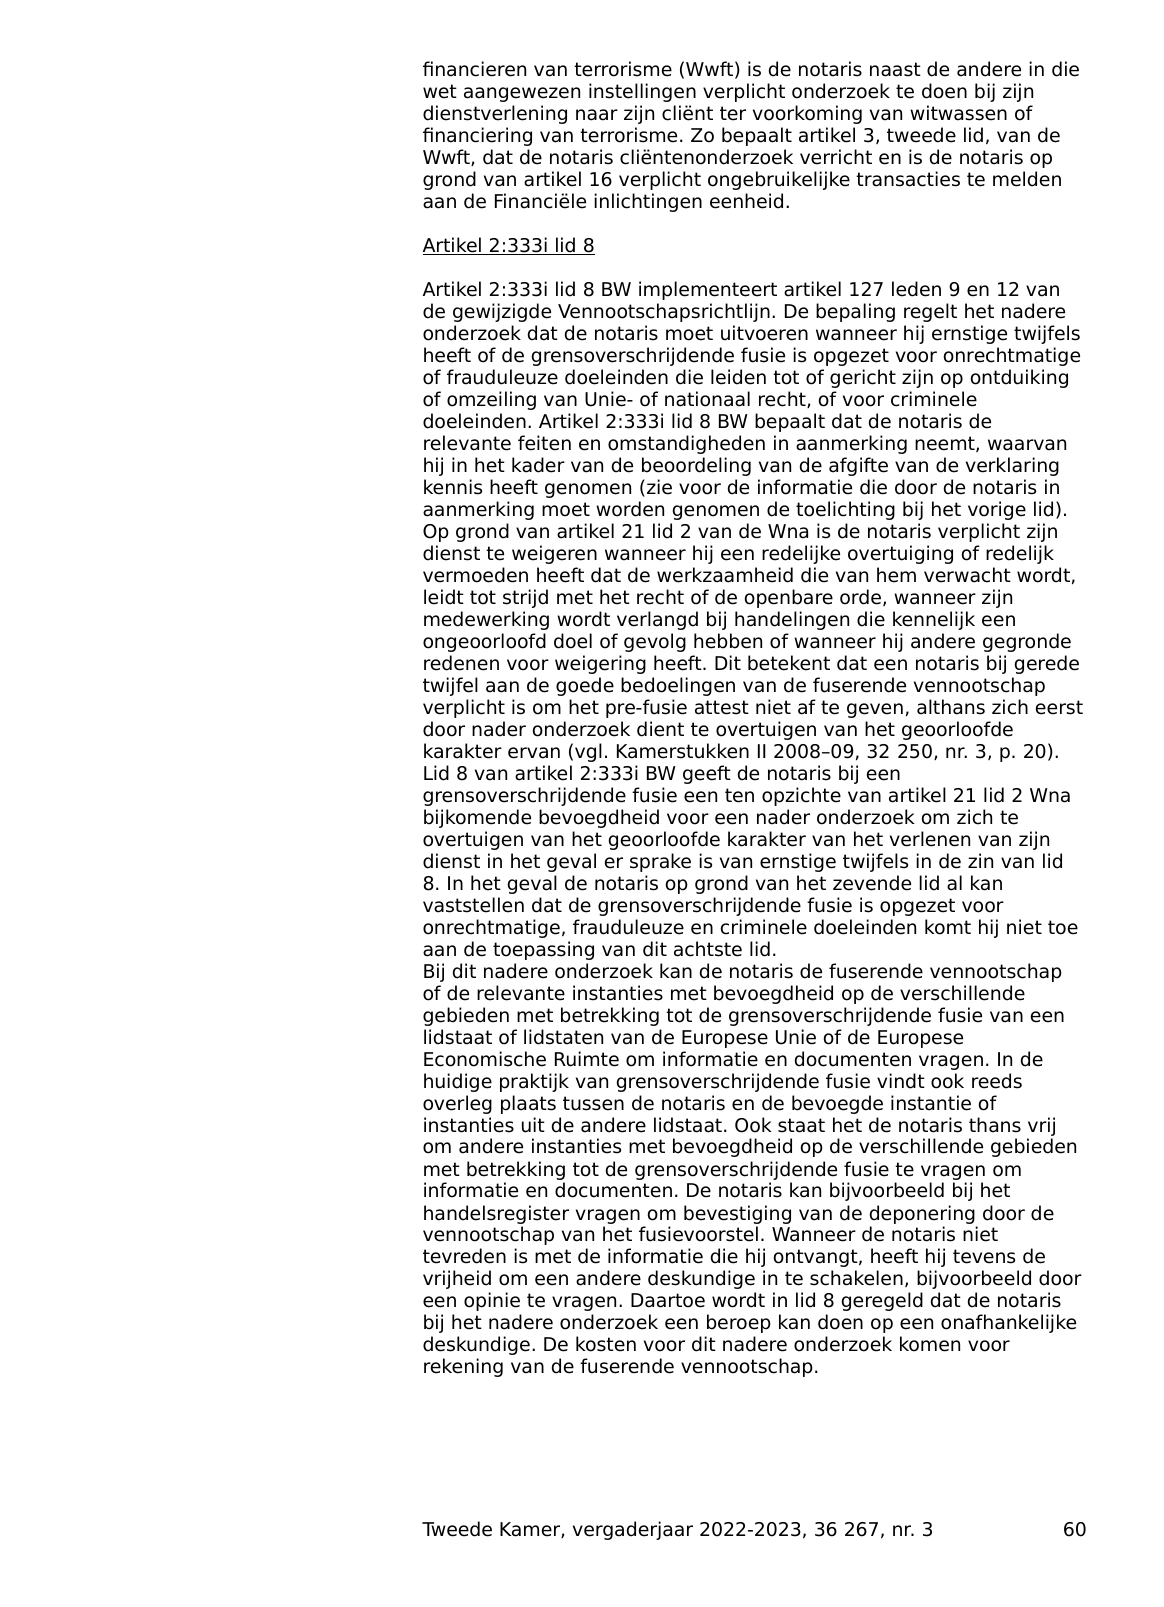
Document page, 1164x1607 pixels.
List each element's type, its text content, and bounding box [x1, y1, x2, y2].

text Artikel 2:333i lid 8 BW implementeert artikel 127 leden 9 en 12 van de gewijzigde Vennootschapsrichtlijn. De bepaling regelt het nadere onderzoek dat de notaris moet uitvoeren wanneer hij ernstige twijfels heeft of de grensoverschrijdende fusie is opgezet voor onrechtmatige of frauduleuze doeleinden die leiden tot of gericht zijn op ontduiking of omzeiling van Unie- of nationaal recht, of voor criminele doeleinden. Artikel 2:333i lid 8 BW bepaalt dat de notaris de relevante feiten en omstandigheden in aanmerking neemt, waarvan hij in het kader van de beoordeling van de afgifte van de verklaring kennis heeft genomen (zie voor de informatie die door de notaris in aanmerking moet worden genomen de toelichting bij het vorige lid). Op grond van artikel 21 lid 2 van de Wna is de notaris verplicht zijn dienst te weigeren wanneer hij een redelijke overtuiging of redelijk vermoeden heeft dat de werkzaamheid die van hem verwacht wordt, leidt tot strijd met het recht of de openbare orde, wanneer zijn medewerking wordt verlangd bij handelingen die kennelijk een ongeoorloofd doel of gevolg hebben of wanneer hij andere gegronde redenen voor weigering heeft. Dit betekent dat een notaris bij gerede twijfel aan de goede bedoelingen van de fuserende vennootschap verplicht is om het pre-fusie attest niet af te geven, althans zich eerst door nader onderzoek dient te overtuigen van het geoorloofde karakter ervan (vgl. Kamerstukken II 2008–09, 32 250, nr. 3, p. 20). Lid 8 van artikel 2:333i BW geeft de notaris bij een grensoverschrijdende fusie een ten opzichte van artikel 21 lid 2 Wna bijkomende bevoegdheid voor een nader onderzoek om zich te overtuigen van het geoorloofde karakter van het verlenen van zijn dienst in het geval er sprake is van ernstige twijfels in de zin van lid 8. In het geval de notaris op grond van het zevende lid al kan vaststellen dat de grensoverschrijdende fusie is opgezet voor onrechtmatige, frauduleuze en criminele doeleinden komt hij niet toe aan de toepassing van dit achtste lid. [422, 279, 1087, 961]
text financieren van terrorisme (Wwft) is de notaris naast de andere in die wet aangewezen instellingen verplicht onderzoek te doen bij zijn dienstverlening naar zijn cliënt ter voorkoming van witwassen of financiering van terrorisme. Zo bepaalt artikel 3, tweede lid, van de Wwft, dat de notaris cliëntenonderzoek verricht en is de notaris op grond van artikel 16 verplicht ongebruikelijke transacties te melden aan de Financiële inlichtingen eenheid. [422, 59, 1087, 213]
text Bij dit nadere onderzoek kan de notaris de fuserende vennootschap of de relevante instanties met bevoegdheid op de verschillende gebieden met betrekking tot de grensoverschrijdende fusie van een lidstaat of lidstaten van de Europese Unie of de Europese Economische Ruimte om informatie en documenten vragen. In de huidige praktijk van grensoverschrijdende fusie vindt ook reeds overleg plaats tussen de notaris en de bevoegde instantie of instanties uit de andere lidstaat. Ook staat het de notaris thans vrij om andere instanties met bevoegdheid op de verschillende gebieden met betrekking tot de grensoverschrijdende fusie te vragen om informatie en documenten. De notaris kan bijvoorbeeld bij het handelsregister vragen om bevestiging van de deponering door de vennootschap van het fusievoorstel. Wanneer de notaris niet tevreden is met de informatie die hij ontvangt, heeft hij tevens de vrijheid om een andere deskundige in te schakelen, bijvoorbeeld door een opinie te vragen. Daartoe wordt in lid 8 geregeld dat de notaris bij het nadere onderzoek een beroep kan doen op een onafhankelijke deskundige. De kosten voor dit nadere onderzoek komen voor rekening van de fuserende vennootschap. [422, 961, 1087, 1378]
subtitle Artikel 2:333i lid 8 [422, 235, 1087, 257]
